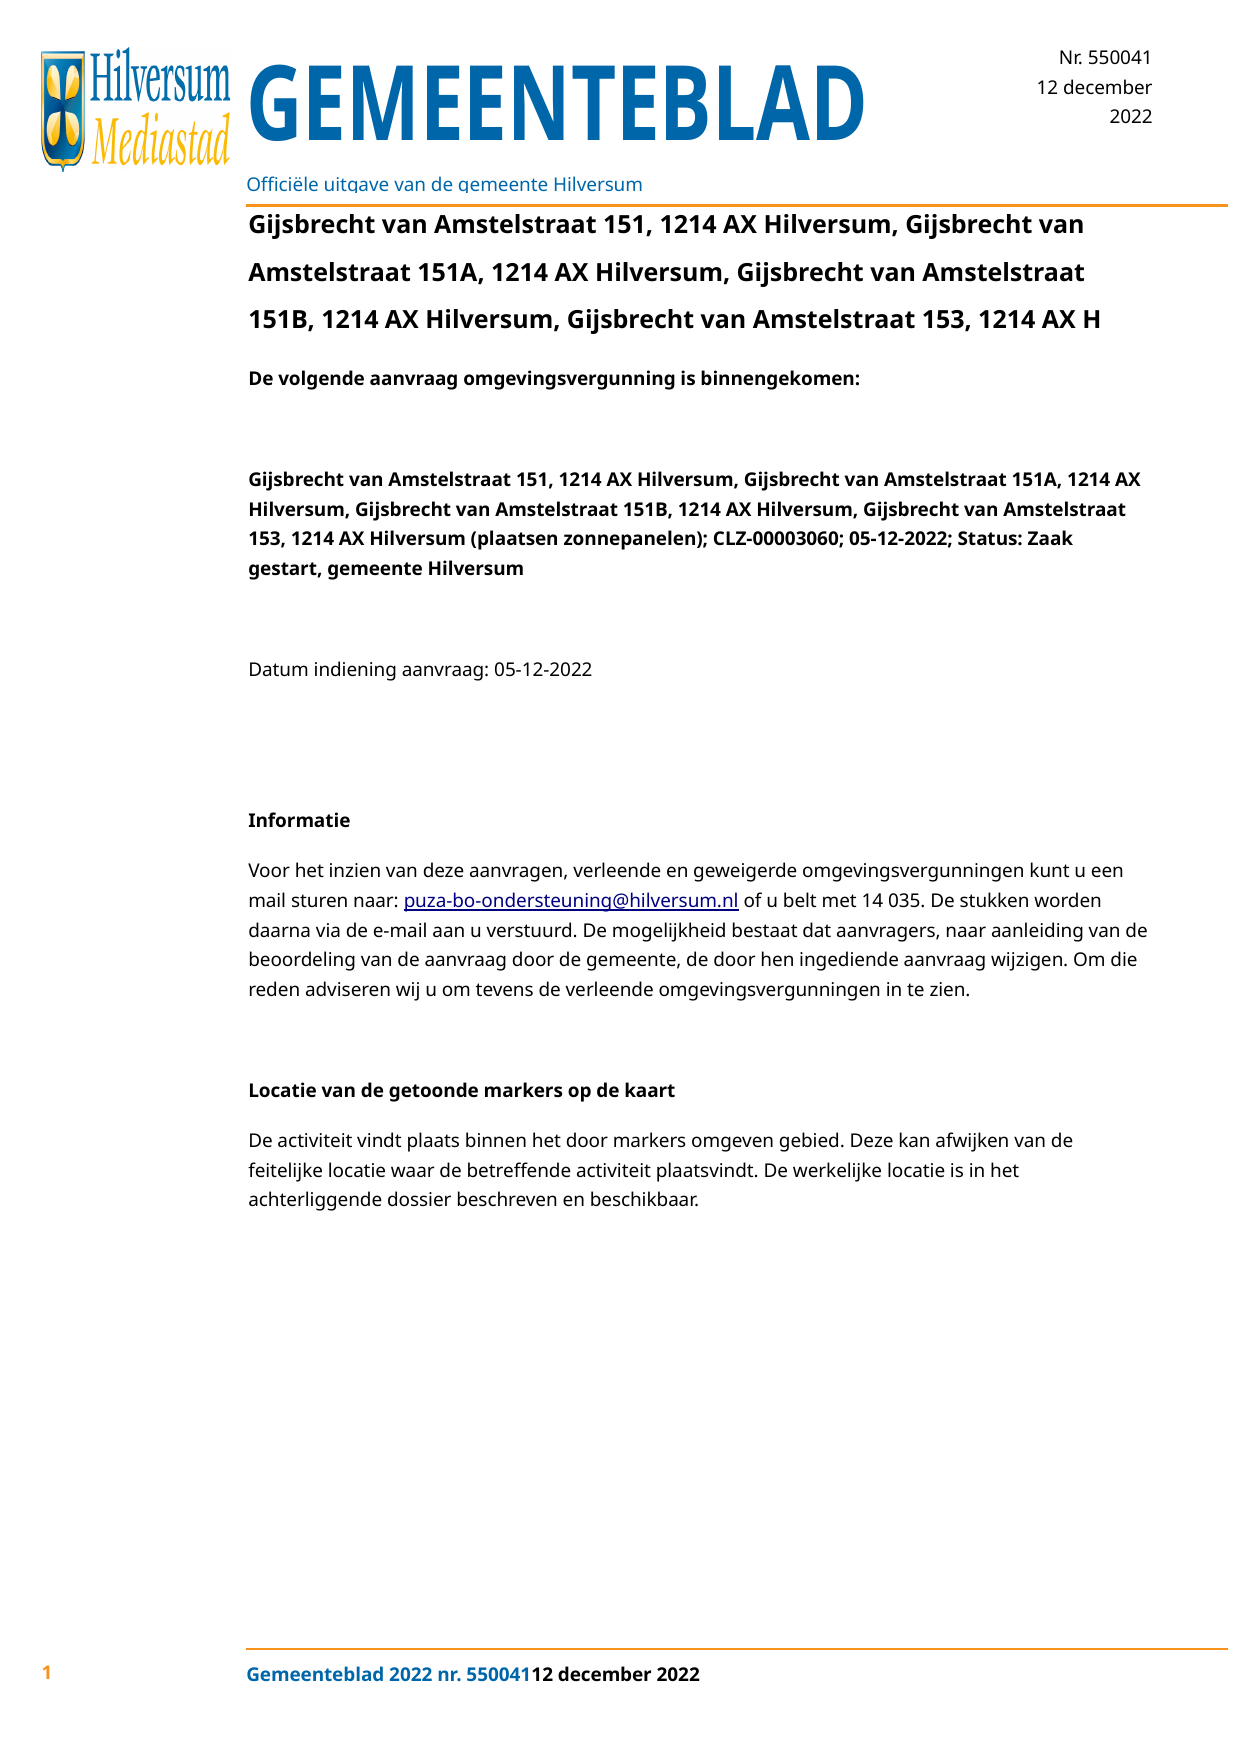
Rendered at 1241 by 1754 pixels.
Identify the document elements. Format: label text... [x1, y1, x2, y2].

text Informatie [248, 807, 1152, 833]
text Gijsbrecht van Amstelstraat 151, 1214 AX Hilversum, Gijsbrecht van Amstelstraat 151A, 1214 AX Hilversum, Gijsbrecht van Amstelstraat 151B, 1214 AX Hilversum, Gijsbrecht van Amstelstraat 153, 1214 AX Hilversum (plaatsen zonnepanelen); CLZ-00003060; 05-12-2022; Status: Zaak gestart, gemeente Hilversum [248, 466, 1152, 581]
text Datum indiening aanvraag: 05-12-2022 [248, 656, 1152, 682]
text Voor het inzien van deze aanvragen, verleende en geweigerde omgevingsvergunningen kunt u een mail sturen naar: puza-bo-ondersteuning@hilversum.nl of u belt met 14 035. De stukken worden daarna via de e-mail aan u verstuurd. De mogelijkheid bestaat dat aanvragers, naar aanleiding van de beoordeling van de aanvraag door de gemeente, de door hen ingediende aanvraag wijzigen. Om die reden adviseren wij u om tevens de verleende omgevingsvergunningen in te zien. [248, 858, 1152, 1002]
text De volgende aanvraag omgevingsvergunning is binnengekomen: [248, 366, 1152, 391]
text Locatie van de getoonde markers op de kaart [248, 1077, 1152, 1102]
picture [41, 47, 231, 172]
text Gijsbrecht van Amstelstraat 151, 1214 AX Hilversum, Gijsbrecht van Amstelstraat 151A, 1214 AX Hilversum, Gijsbrecht van Amstelstraat 151B, 1214 AX Hilversum, Gijsbrecht van Amstelstraat 153, 1214 AX H [248, 207, 1152, 336]
text De activiteit vindt plaats binnen het door markers omgeven gebied. Deze kan afwijken van de feitelijke locatie waar de betreffende activiteit plaatsvindt. De werkelijke locatie is in het achterliggende dossier beschreven en beschikbaar. [248, 1127, 1152, 1212]
